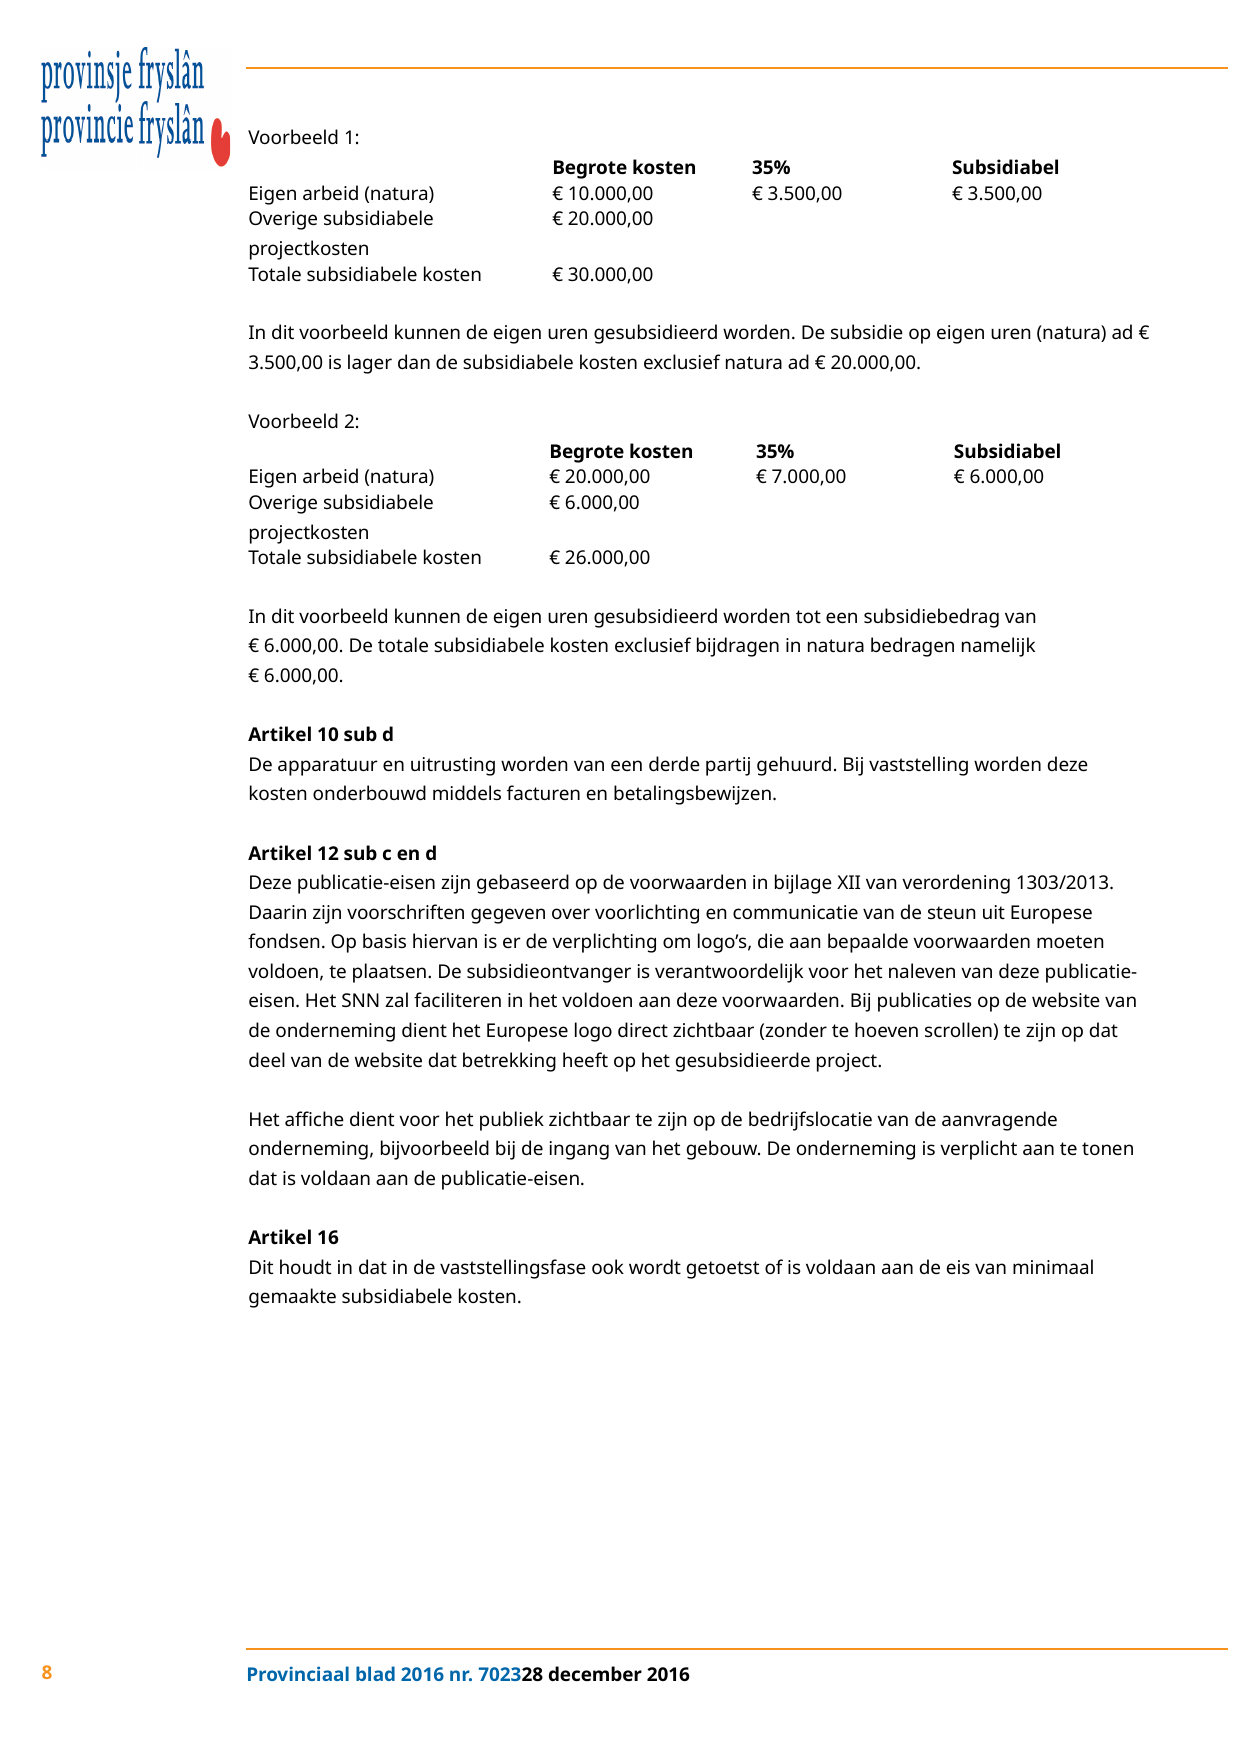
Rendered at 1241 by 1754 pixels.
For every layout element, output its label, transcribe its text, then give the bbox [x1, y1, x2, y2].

table_cell € 20.000,00 [549, 464, 756, 489]
table_header 35% [756, 438, 954, 463]
table_cell Totale subsidiabele kosten [248, 545, 549, 570]
table_header 35% [752, 154, 952, 180]
table_cell Eigen arbeid (natura) [248, 180, 552, 206]
text De apparatuur en uitrusting worden van een derde partij gehuurd. Bij vaststelling worden deze kosten onderbouwd middels facturen en betalingsbewijzen. [248, 751, 1152, 806]
table_cell € 26.000,00 [549, 545, 756, 570]
table_cell Eigen arbeid (natura) [248, 464, 549, 489]
picture [41, 47, 231, 172]
table_cell [752, 206, 952, 261]
text € 6.000,00. [248, 662, 1152, 688]
text Voorbeeld 1: [248, 124, 1152, 150]
table_cell [752, 261, 952, 287]
table_cell Overige subsidiabele projectkosten [248, 206, 552, 261]
table_header Subsidiabel [952, 154, 1152, 180]
text Voorbeeld 2: [248, 408, 1152, 434]
table_header [248, 154, 552, 180]
table_cell € 3.500,00 [952, 180, 1152, 206]
table_cell [952, 261, 1152, 287]
table_cell [756, 545, 954, 570]
table_cell Totale subsidiabele kosten [248, 261, 552, 287]
text Artikel 12 sub c en d [248, 840, 1152, 866]
table_cell € 6.000,00 [549, 489, 756, 544]
text In dit voorbeeld kunnen de eigen uren gesubsidieerd worden. De subsidie op eigen uren (natura) ad € 3.500,00 is lager dan de subsidiabele kosten exclusief natura ad € 20.000,00. [248, 319, 1152, 375]
table_header Begrote kosten [549, 438, 756, 463]
table_cell € 10.000,00 [552, 180, 752, 206]
text In dit voorbeeld kunnen de eigen uren gesubsidieerd worden tot een subsidiebedrag van [248, 603, 1152, 629]
table_cell € 3.500,00 [752, 180, 952, 206]
text Dit houdt in dat in de vaststellingsfase ook wordt getoetst of is voldaan aan de eis van minimaal gemaakte subsidiabele kosten. [248, 1254, 1152, 1309]
text Artikel 16 [248, 1224, 1152, 1250]
table_cell € 6.000,00 [954, 464, 1152, 489]
table_cell [756, 489, 954, 544]
table_cell [952, 206, 1152, 261]
table_cell € 30.000,00 [552, 261, 752, 287]
table_header Subsidiabel [954, 438, 1152, 463]
text Artikel 10 sub d [248, 721, 1152, 747]
table_cell Overige subsidiabele projectkosten [248, 489, 549, 544]
table_header [248, 438, 549, 463]
text Deze publicatie-eisen zijn gebaseerd op de voorwaarden in bijlage XII van verordening 1303/2013. Daarin zijn voorschriften gegeven over voorlichting en communicatie van de steun uit Europese fondsen. Op basis hiervan is er de verplichting om logo’s, die aan bepaalde voorwaarden moeten voldoen, te plaatsen. De subsidieontvanger is verantwoordelijk voor het naleven van deze publicatie-eisen. Het SNN zal faciliteren in het voldoen aan deze voorwaarden. Bij publicaties op de website van de onderneming dient het Europese logo direct zichtbaar (zonder te hoeven scrollen) te zijn op dat deel van de website dat betrekking heeft op het gesubsidieerde project. [248, 869, 1152, 1073]
text Het affiche dient voor het publiek zichtbaar te zijn op de bedrijfslocatie van de aanvragende onderneming, bijvoorbeeld bij de ingang van het gebouw. De onderneming is verplicht aan te tonen dat is voldaan aan de publicatie-eisen. [248, 1106, 1152, 1191]
table_cell € 20.000,00 [552, 206, 752, 261]
table_header Begrote kosten [552, 154, 752, 180]
table_cell € 7.000,00 [756, 464, 954, 489]
text € 6.000,00. De totale subsidiabele kosten exclusief bijdragen in natura bedragen namelijk [248, 633, 1152, 658]
table_cell [954, 489, 1152, 544]
table_cell [954, 545, 1152, 570]
